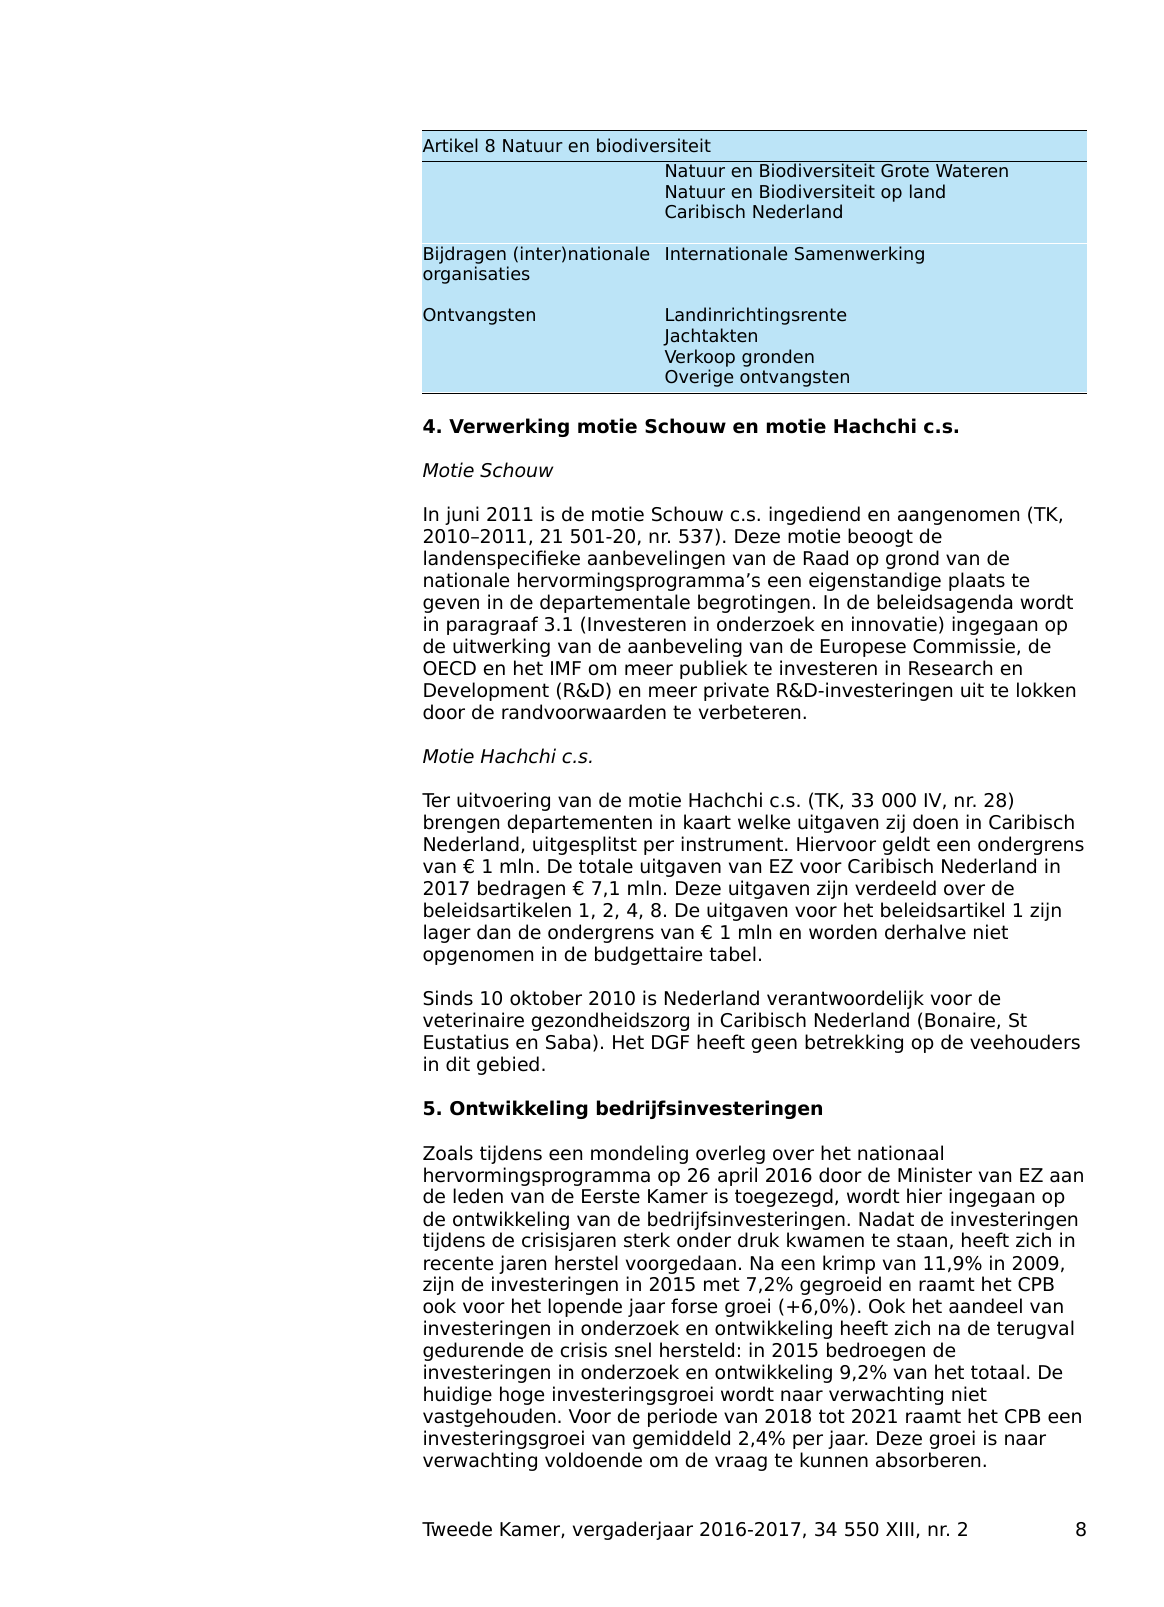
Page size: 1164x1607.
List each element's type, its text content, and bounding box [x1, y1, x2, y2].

subtitle Motie Hachchi c.s. [422, 746, 1087, 768]
table_cell [422, 347, 658, 367]
table_cell Ontvangsten [422, 305, 658, 326]
table_cell [659, 223, 1087, 243]
subtitle 5. Ontwikkeling bedrijfsinvesteringen [422, 1098, 1087, 1120]
table_cell [422, 223, 658, 243]
table_cell Verkoop gronden [659, 347, 1087, 367]
text Ter uitvoering van de motie Hachchi c.s. (TK, 33 000 IV, nr. 28) brengen departementen in kaart welke uitgaven zij doen in Caribisch Nederland, uitgesplitst per instrument. Hiervoor geldt een ondergrens van € 1 mln. De totale uitgaven van EZ voor Caribisch Nederland in 2017 bedragen € 7,1 mln. Deze uitgaven zijn verdeeld over de beleidsartikelen 1, 2, 4, 8. De uitgaven voor het beleidsartikel 1 zijn lager dan de ondergrens van € 1 mln en worden derhalve niet opgenomen in de budgettaire tabel. [422, 790, 1087, 966]
table_cell Overige ontvangsten [659, 367, 1087, 392]
table_cell [422, 162, 658, 182]
table_cell Landinrichtingsrente [659, 305, 1087, 326]
table_cell [422, 326, 658, 347]
table_cell [422, 182, 658, 202]
table_cell [422, 285, 658, 305]
table_cell Caribisch Nederland [659, 202, 1087, 223]
table_cell [422, 367, 658, 392]
subtitle Motie Schouw [422, 460, 1087, 482]
table_cell Natuur en Biodiversiteit Grote Wateren [659, 162, 1087, 182]
table_cell [659, 285, 1087, 305]
text Sinds 10 oktober 2010 is Nederland verantwoordelijk voor de veterinaire gezondheidszorg in Caribisch Nederland (Bonaire, St Eustatius en Saba). Het DGF heeft geen betrekking op de veehouders in dit gebied. [422, 988, 1087, 1076]
table_cell [422, 202, 658, 223]
table_cell Jachtakten [659, 326, 1087, 347]
text In juni 2011 is de motie Schouw c.s. ingediend en aangenomen (TK, 2010–2011, 21 501-20, nr. 537). Deze motie beoogt de landenspecifieke aanbevelingen van de Raad op grond van de nationale hervormingsprogramma’s een eigenstandige plaats te geven in de departementale begrotingen. In de beleidsagenda wordt in paragraaf 3.1 (Investeren in onderzoek en innovatie) ingegaan op de uitwerking van de aanbeveling van de Europese Commissie, de OECD en het IMF om meer publiek te investeren in Research en Development (R&D) en meer private R&D-investeringen uit te lokken door de randvoorwaarden te verbeteren. [422, 504, 1087, 724]
table_cell Internationale Samenwerking [659, 244, 1087, 285]
table_header Artikel 8 Natuur en biodiversiteit [422, 131, 1087, 161]
table_cell Bijdragen (inter)nationale organisaties [422, 244, 658, 285]
text Zoals tijdens een mondeling overleg over het nationaal hervormingsprogramma op 26 april 2016 door de Minister van EZ aan de leden van de Eerste Kamer is toegezegd, wordt hier ingegaan op de ontwikkeling van de bedrijfsinvesteringen. Nadat de investeringen tijdens de crisisjaren sterk onder druk kwamen te staan, heeft zich in recente jaren herstel voorgedaan. Na een krimp van 11,9% in 2009, zijn de investeringen in 2015 met 7,2% gegroeid en raamt het CPB ook voor het lopende jaar forse groei (+6,0%). Ook het aandeel van investeringen in onderzoek en ontwikkeling heeft zich na de terugval gedurende de crisis snel hersteld: in 2015 bedroegen de investeringen in onderzoek en ontwikkeling 9,2% van het totaal. De huidige hoge investeringsgroei wordt naar verwachting niet vastgehouden. Voor de periode van 2018 tot 2021 raamt het CPB een investeringsgroei van gemiddeld 2,4% per jaar. Deze groei is naar verwachting voldoende om de vraag te kunnen absorberen. [422, 1142, 1087, 1472]
subtitle 4. Verwerking motie Schouw en motie Hachchi c.s. [422, 416, 1087, 438]
table_cell Natuur en Biodiversiteit op land [659, 182, 1087, 202]
